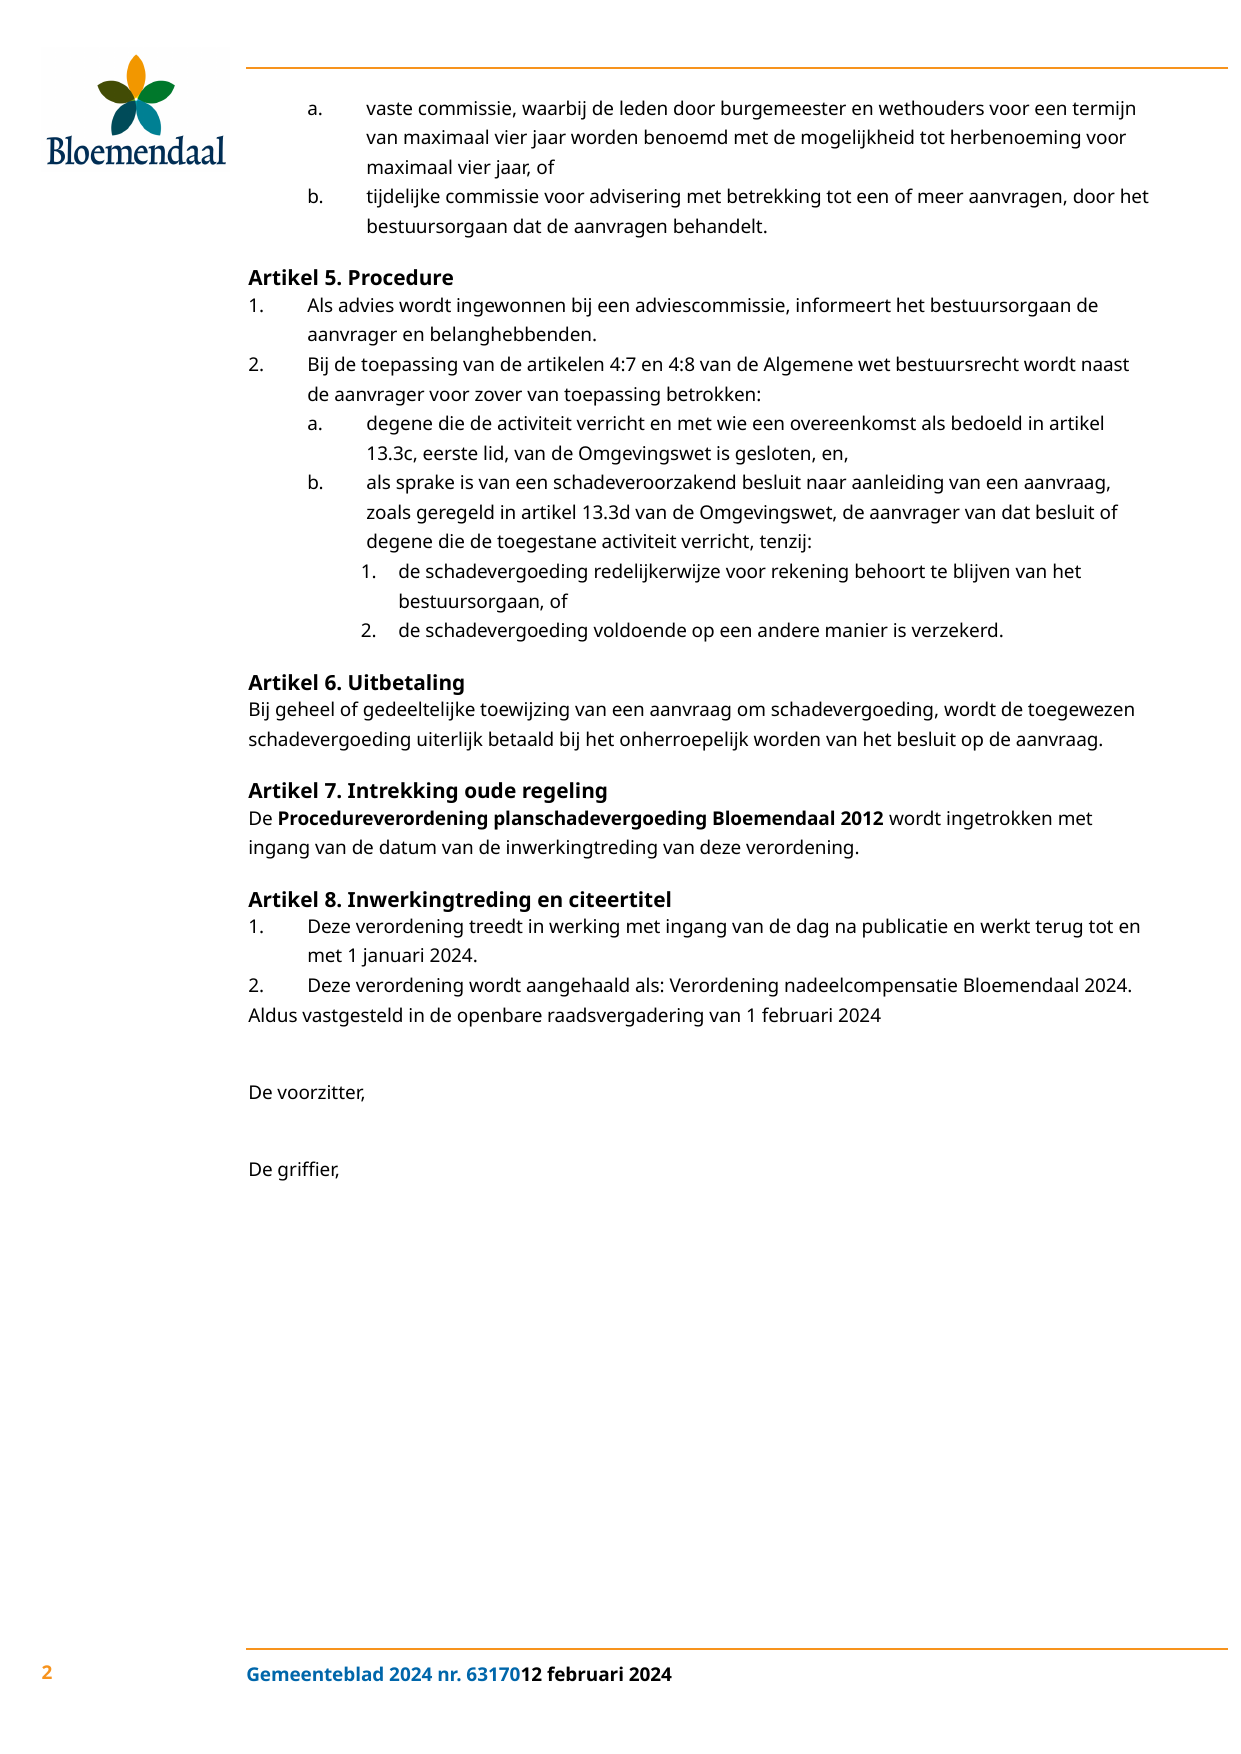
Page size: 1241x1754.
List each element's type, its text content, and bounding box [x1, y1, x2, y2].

text Artikel 5. Procedure [248, 263, 1152, 292]
list Deze verordening wordt aangehaald als: Verordening nadeelcompensatie Bloemendaal 2024. [248, 972, 1152, 998]
text Aldus vastgesteld in de openbare raadsvergadering van 1 februari 2024 [248, 1002, 1152, 1028]
list als sprake is van een schadeveroorzakend besluit naar aanleiding van een aanvraag, zoals geregeld in artikel 13.3d van de Omgevingswet, de aanvrager van dat besluit of degene die de toegestane activiteit verricht, tenzij: [307, 469, 1152, 554]
list de schadevergoeding voldoende op een andere manier is verzekerd. [361, 617, 1152, 643]
list Bij de toepassing van de artikelen 4:7 en 4:8 van de Algemene wet bestuursrecht wordt naast de aanvrager voor zover van toepassing betrokken: [248, 351, 1152, 406]
list degene die de activiteit verricht en met wie een overeenkomst als bedoeld in artikel 13.3c, eerste lid, van de Omgevingswet is gesloten, en, [307, 410, 1152, 466]
list Als advies wordt ingewonnen bij een adviescommissie, informeert het bestuursorgaan de aanvrager en belanghebbenden. [248, 292, 1152, 347]
text Artikel 8. Inwerkingtreding en citeertitel [248, 885, 1152, 913]
text De voorzitter, [248, 1079, 1152, 1105]
list vaste commissie, waarbij de leden door burgemeester en wethouders voor een termijn van maximaal vier jaar worden benoemd met de mogelijkheid tot herbenoeming voor maximaal vier jaar, of [307, 95, 1152, 180]
text De griffier, [248, 1156, 1152, 1182]
text De Procedureverordening planschadevergoeding Bloemendaal 2012 wordt ingetrokken met ingang van de datum van de inwerkingtreding van deze verordening. [248, 805, 1152, 860]
text Artikel 6. Uitbetaling [248, 668, 1152, 696]
text Bij geheel of gedeeltelijke toewijzing van een aanvraag om schadevergoeding, wordt de toegewezen schadevergoeding uiterlijk betaald bij het onherroepelijk worden van het besluit op de aanvraag. [248, 696, 1152, 752]
list tijdelijke commissie voor advisering met betrekking tot een of meer aanvragen, door het bestuursorgaan dat de aanvragen behandelt. [307, 183, 1152, 239]
picture [41, 47, 231, 172]
list Deze verordening treedt in werking met ingang van de dag na publicatie en werkt terug tot en met 1 januari 2024. [248, 913, 1152, 968]
list de schadevergoeding redelijkerwijze voor rekening behoort te blijven van het bestuursorgaan, of [361, 558, 1152, 613]
text Artikel 7. Intrekking oude regeling [248, 776, 1152, 805]
